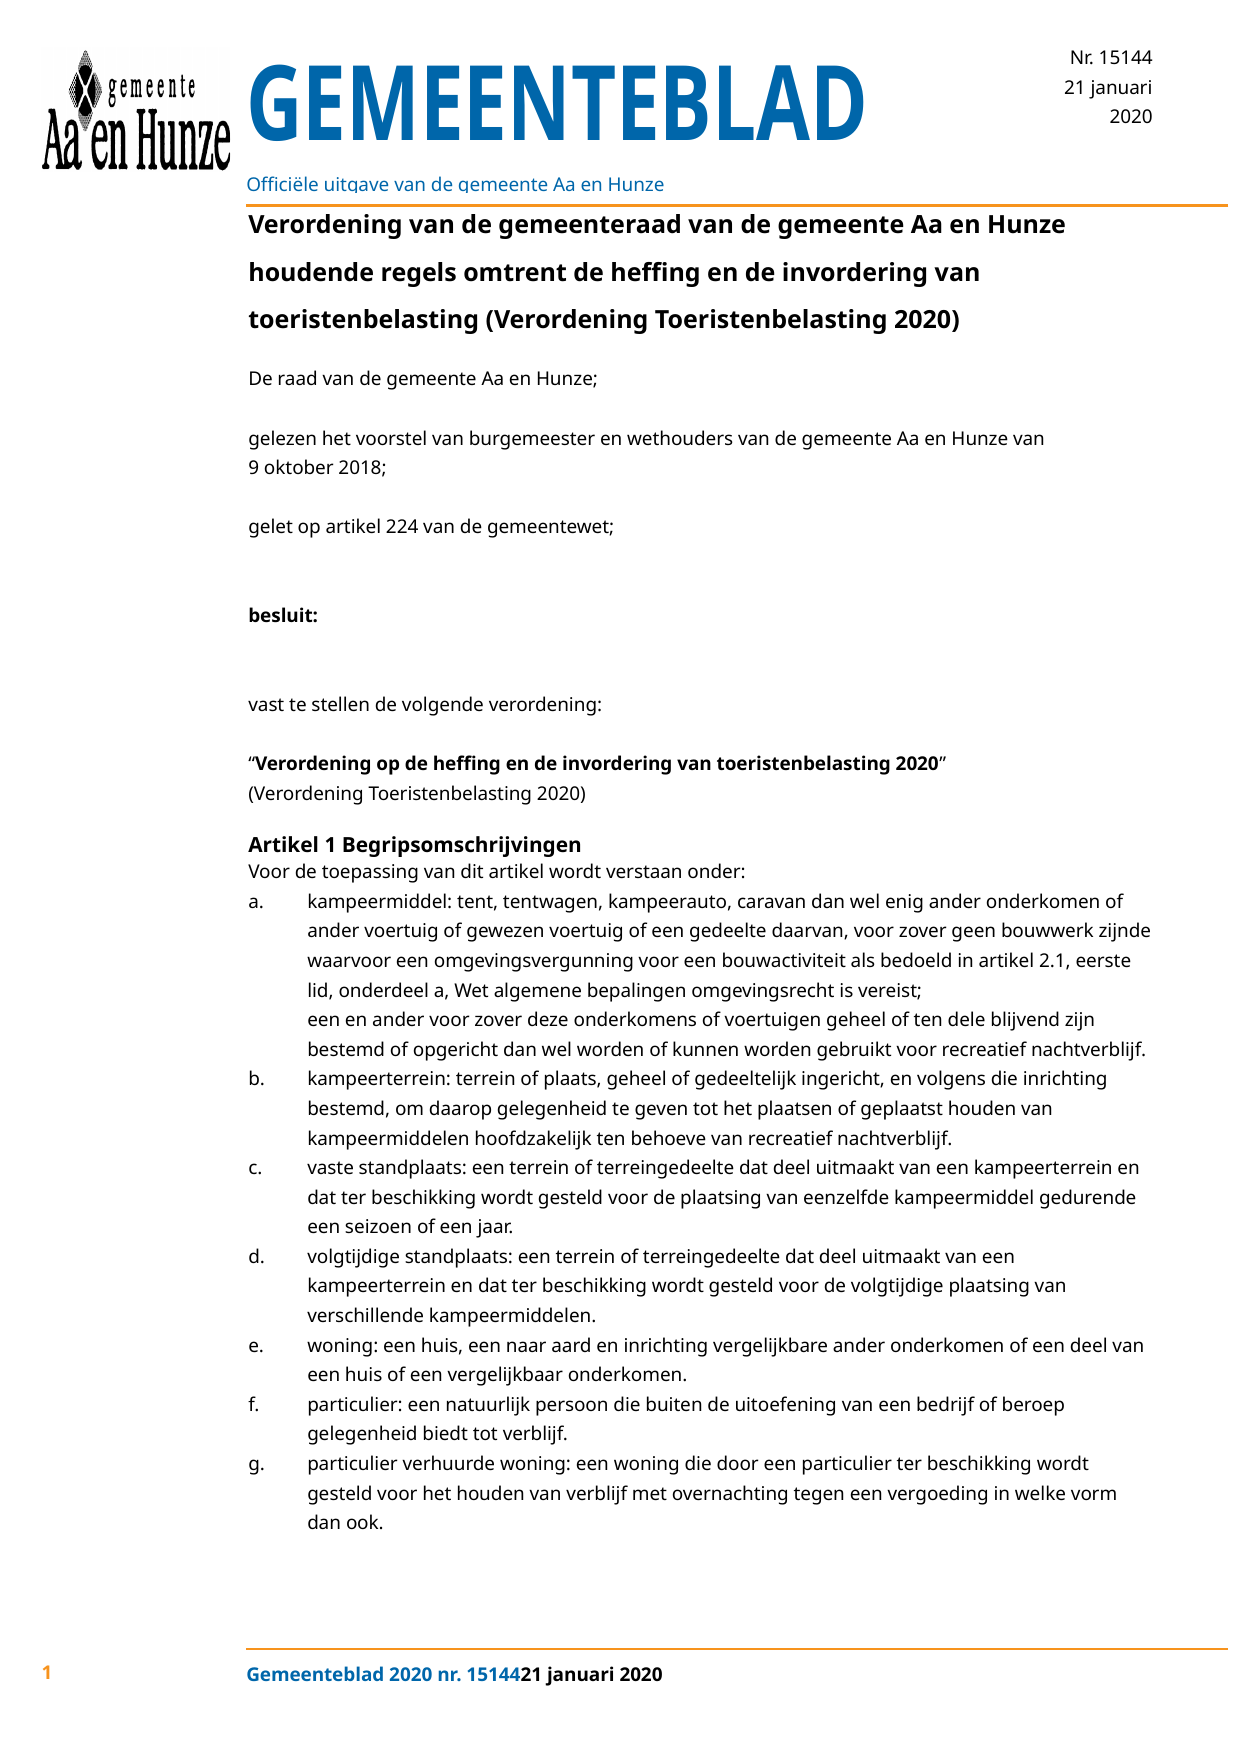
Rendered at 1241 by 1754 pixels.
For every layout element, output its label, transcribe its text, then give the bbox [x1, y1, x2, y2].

text (Verordening Toeristenbelasting 2020) [248, 780, 1152, 805]
list vaste standplaats: een terrein of terreingedeelte dat deel uitmaakt van een kampeerterrein en dat ter beschikking wordt gesteld voor de plaatsing van eenzelfde kampeermiddel gedurende een seizoen of een jaar. [248, 1154, 1152, 1239]
list een en ander voor zover deze onderkomens of voertuigen geheel of ten dele blijvend zijn bestemd of opgericht dan wel worden of kunnen worden gebruikt voor recreatief nachtverblijf. [248, 1006, 1152, 1062]
list kampeerterrein: terrein of plaats, geheel of gedeeltelijk ingericht, en volgens die inrichting bestemd, om daarop gelegenheid te geven tot het plaatsen of geplaatst houden van kampeermiddelen hoofdzakelijk ten behoeve van recreatief nachtverblijf. [248, 1066, 1152, 1151]
text Artikel 1 Begripsomschrijvingen [248, 830, 1152, 858]
text Verordening van de gemeenteraad van de gemeente Aa en Hunze houdende regels omtrent de heffing en de invordering van toeristenbelasting (Verordening Toeristenbelasting 2020) [248, 207, 1152, 336]
picture [41, 47, 231, 172]
text De raad van de gemeente Aa en Hunze; [248, 366, 1152, 391]
text gelet op artikel 224 van de gemeentewet; [248, 513, 1152, 539]
text besluit: [248, 602, 1152, 628]
list kampeermiddel: tent, tentwagen, kampeerauto, caravan dan wel enig ander onderkomen of ander voertuig of gewezen voertuig of een gedeelte daarvan, voor zover geen bouwwerk zijnde waarvoor een omgevingsvergunning voor een bouwactiviteit als bedoeld in artikel 2.1, eerste lid, onderdeel a, Wet algemene bepalingen omgevingsrecht is vereist; [248, 888, 1152, 1003]
text vast te stellen de volgende verordening: [248, 691, 1152, 717]
text Voor de toepassing van dit artikel wordt verstaan onder: [248, 858, 1152, 884]
text “Verordening op de heffing en de invordering van toeristenbelasting 2020” [248, 750, 1152, 776]
list woning: een huis, een naar aard en inrichting vergelijkbare ander onderkomen of een deel van een huis of een vergelijkbaar onderkomen. [248, 1332, 1152, 1387]
text 9 oktober 2018; [248, 454, 1152, 480]
list particulier verhuurde woning: een woning die door een particulier ter beschikking wordt gesteld voor het houden van verblijf met overnachting tegen een vergoeding in welke vorm dan ook. [248, 1450, 1152, 1535]
list particulier: een natuurlijk persoon die buiten de uitoefening van een bedrijf of beroep gelegenheid biedt tot verblijf. [248, 1391, 1152, 1446]
list volgtijdige standplaats: een terrein of terreingedeelte dat deel uitmaakt van een kampeerterrein en dat ter beschikking wordt gesteld voor de volgtijdige plaatsing van verschillende kampeermiddelen. [248, 1243, 1152, 1328]
text gelezen het voorstel van burgemeester en wethouders van de gemeente Aa en Hunze van [248, 425, 1152, 450]
